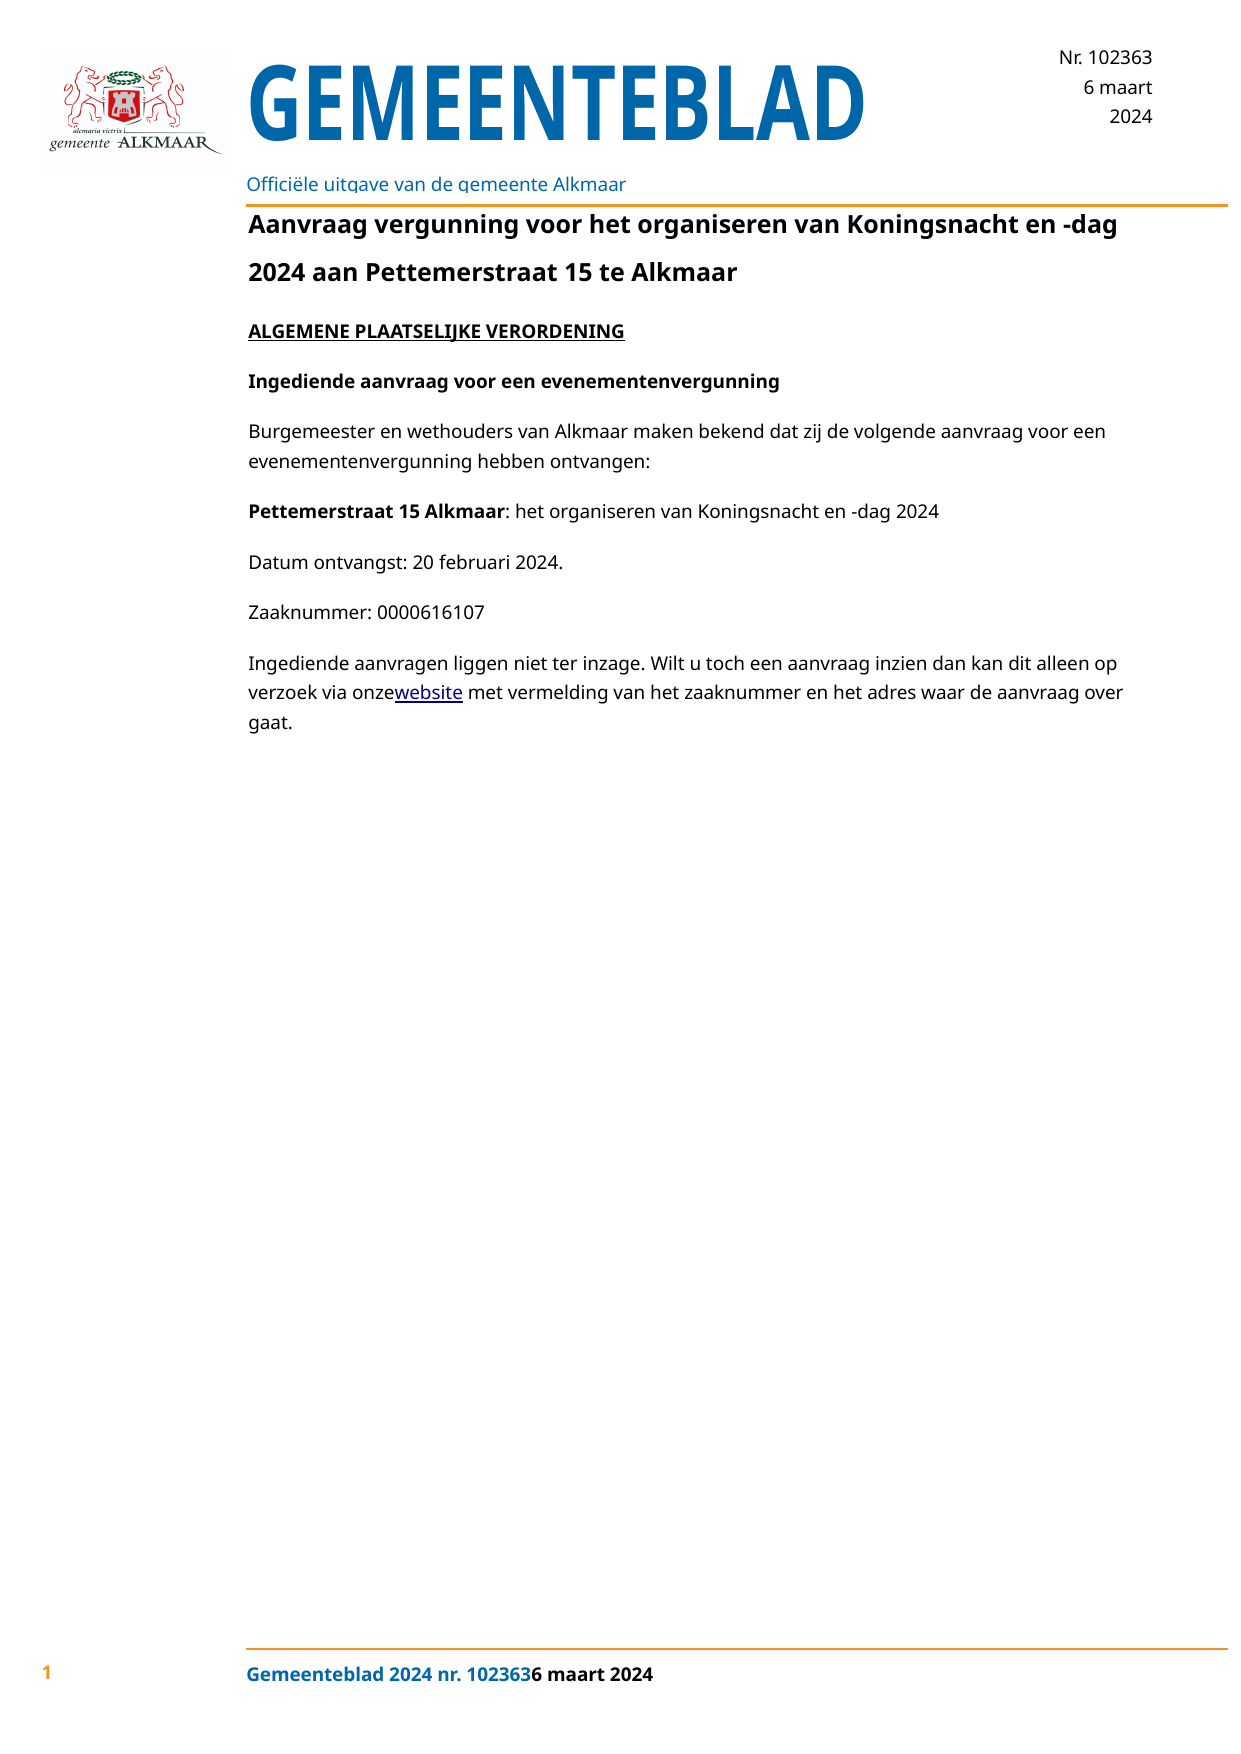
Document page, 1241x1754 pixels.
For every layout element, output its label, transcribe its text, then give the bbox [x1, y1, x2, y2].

text Aanvraag vergunning voor het organiseren van Koningsnacht en -dag 2024 aan Pettemerstraat 15 te Alkmaar [248, 207, 1152, 288]
text ALGEMENE PLAATSELIJKE VERORDENING [248, 318, 1152, 344]
text Burgemeester en wethouders van Alkmaar maken bekend dat zij de volgende aanvraag voor een evenementenvergunning hebben ontvangen: [248, 419, 1152, 474]
picture [41, 47, 231, 172]
text Zaaknummer: 0000616107 [248, 599, 1152, 625]
text Datum ontvangst: 20 februari 2024. [248, 549, 1152, 575]
text Pettemerstraat 15 Alkmaar: het organiseren van Koningsnacht en -dag 2024 [248, 499, 1152, 524]
text Ingediende aanvraag voor een evenementenvergunning [248, 368, 1152, 394]
text Ingediende aanvragen liggen niet ter inzage. Wilt u toch een aanvraag inzien dan kan dit alleen op verzoek via onzewebsite met vermelding van het zaaknummer en het adres waar de aanvraag over gaat. [248, 650, 1152, 735]
